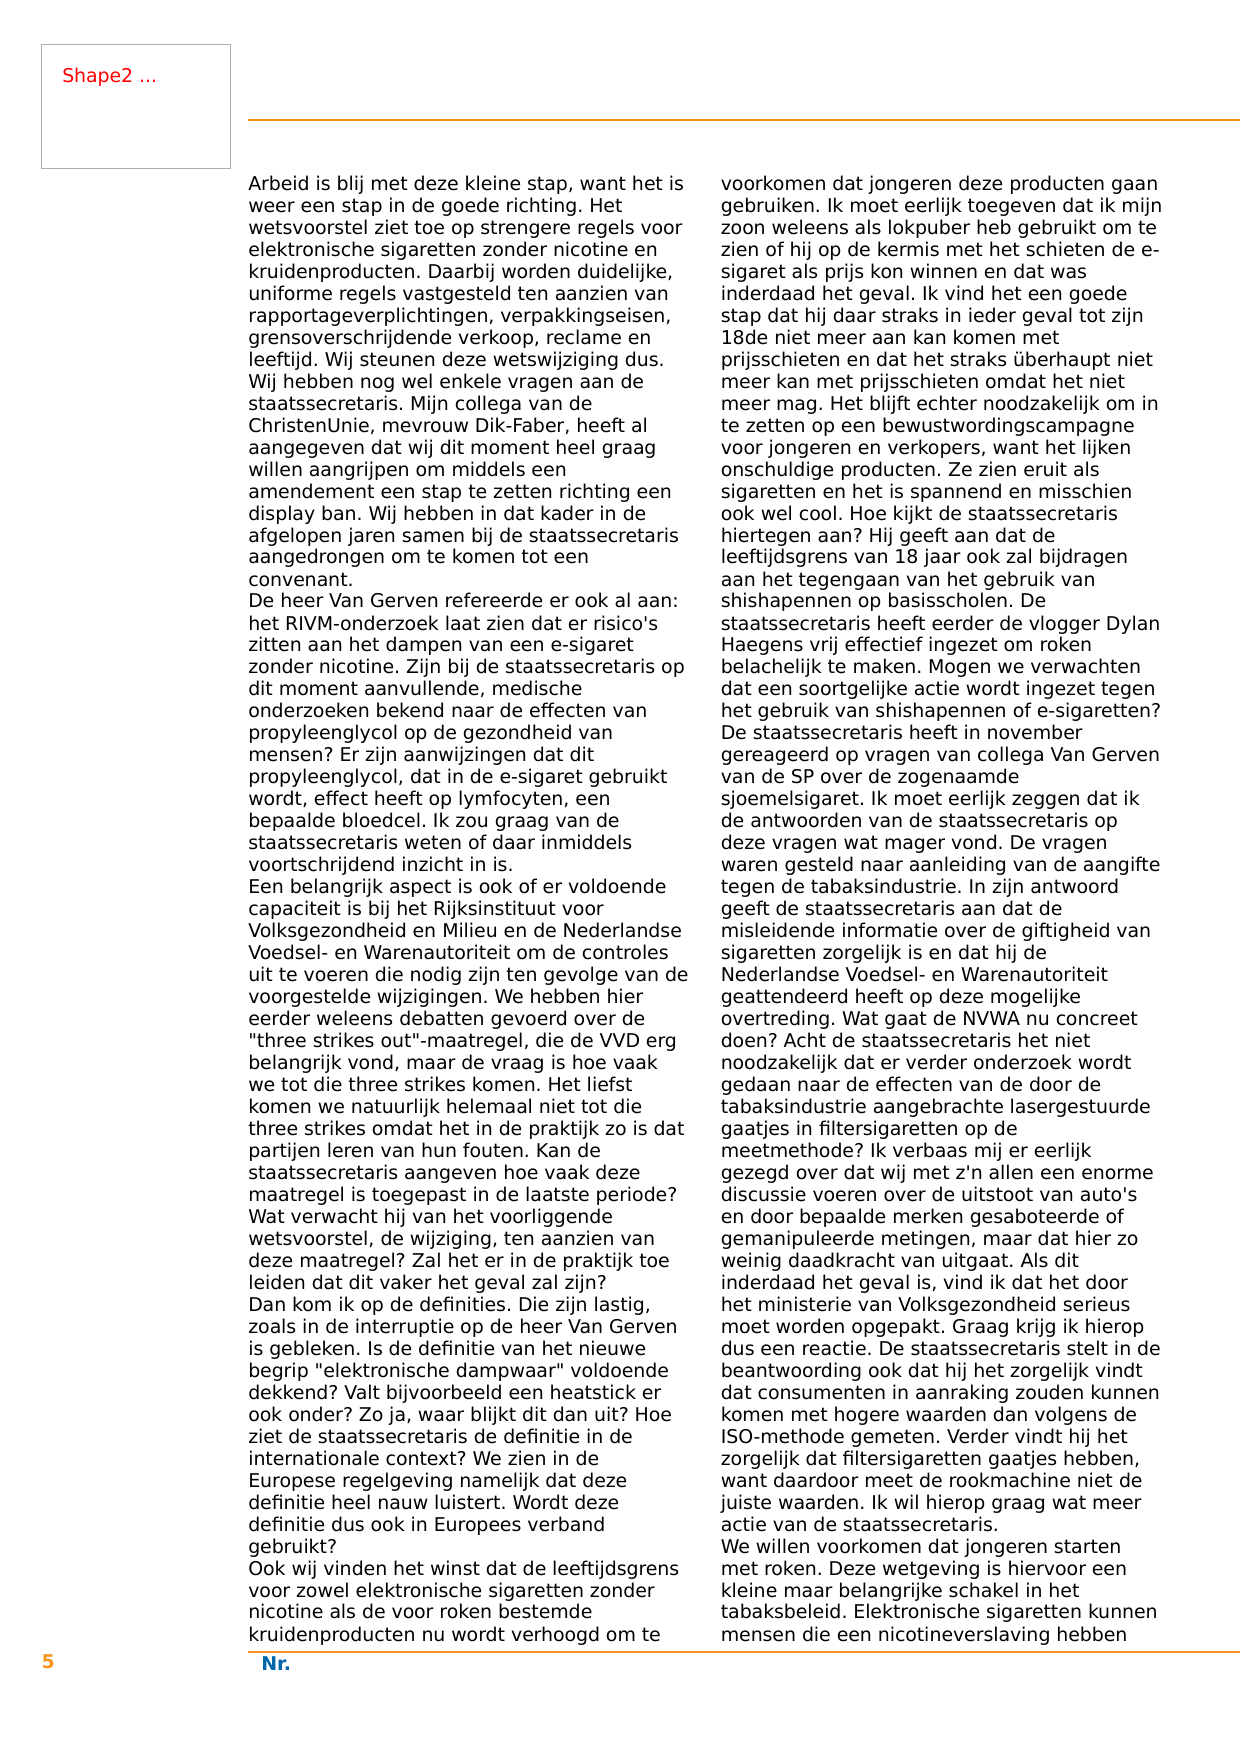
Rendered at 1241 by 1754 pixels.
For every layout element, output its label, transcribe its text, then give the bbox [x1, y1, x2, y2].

text Dan kom ik op de definities. Die zijn lastig, zoals in de interruptie op de heer Van Gerven is gebleken. Is de definitie van het nieuwe begrip "elektronische dampwaar" voldoende dekkend? Valt bijvoorbeeld een heatstick er ook onder? Zo ja, waar blijkt dit dan uit? Hoe ziet de staatssecretaris de definitie in de internationale context? We zien in de Europese regelgeving namelijk dat deze definitie heel nauw luistert. Wordt deze definitie dus ook in Europees verband gebruikt? [248, 1294, 691, 1557]
text De staatssecretaris heeft in november gereageerd op vragen van collega Van Gerven van de SP over de zogenaamde sjoemelsigaret. Ik moet eerlijk zeggen dat ik de antwoorden van de staatssecretaris op deze vragen wat mager vond. De vragen waren gesteld naar aanleiding van de aangifte tegen de tabaksindustrie. In zijn antwoord geeft de staatssecretaris aan dat de misleidende informatie over de giftigheid van sigaretten zorgelijk is en dat hij de Nederlandse Voedsel- en Warenautoriteit geattendeerd heeft op deze mogelijke overtreding. Wat gaat de NVWA nu concreet doen? Acht de staatssecretaris het niet noodzakelijk dat er verder onderzoek wordt gedaan naar de effecten van de door de tabaksindustrie aangebrachte lasergestuurde gaatjes in filtersigaretten op de meetmethode? Ik verbaas mij er eerlijk gezegd over dat wij met z'n allen een enorme discussie voeren over de uitstoot van auto's en door bepaalde merken gesaboteerde of gemanipuleerde metingen, maar dat hier zo weinig daadkracht van uitgaat. Als dit inderdaad het geval is, vind ik dat het door het ministerie van Volksgezondheid serieus moet worden opgepakt. Graag krijg ik hierop dus een reactie. De staatssecretaris stelt in de beantwoording ook dat hij het zorgelijk vindt dat consumenten in aanraking zouden kunnen komen met hogere waarden dan volgens de ISO-methode gemeten. Verder vindt hij het zorgelijk dat filtersigaretten gaatjes hebben, want daardoor meet de rookmachine niet de juiste waarden. Ik wil hierop graag wat meer actie van de staatssecretaris. [721, 722, 1163, 1536]
text We willen voorkomen dat jongeren starten met roken. Deze wetgeving is hiervoor een kleine maar belangrijke schakel in het tabaksbeleid. Elektronische sigaretten kunnen mensen die een nicotineverslaving hebben [721, 1536, 1163, 1645]
text Wij hebben nog wel enkele vragen aan de staatssecretaris. Mijn collega van de ChristenUnie, mevrouw Dik-Faber, heeft al aangegeven dat wij dit moment heel graag willen aangrijpen om middels een amendement een stap te zetten richting een display ban. Wij hebben in dat kader in de afgelopen jaren samen bij de staatssecretaris aangedrongen om te komen tot een convenant. [248, 371, 691, 590]
text Ook wij vinden het winst dat de leeftijdsgrens voor zowel elektronische sigaretten zonder nicotine als de voor roken bestemde kruidenproducten nu wordt verhoogd om te [248, 1557, 691, 1645]
text Een belangrijk aspect is ook of er voldoende capaciteit is bij het Rijksinstituut voor Volksgezondheid en Milieu en de Nederlandse Voedsel- en Warenautoriteit om de controles uit te voeren die nodig zijn ten gevolge van de voorgestelde wijzigingen. We hebben hier eerder weleens debatten gevoerd over de "three strikes out"-maatregel, die de VVD erg belangrijk vond, maar de vraag is hoe vaak we tot die three strikes komen. Het liefst komen we natuurlijk helemaal niet tot die three strikes omdat het in de praktijk zo is dat partijen leren van hun fouten. Kan de staatssecretaris aangeven hoe vaak deze maatregel is toegepast in de laatste periode? Wat verwacht hij van het voorliggende wetsvoorstel, de wijziging, ten aanzien van deze maatregel? Zal het er in de praktijk toe leiden dat dit vaker het geval zal zijn? [248, 876, 691, 1294]
text voorkomen dat jongeren deze producten gaan gebruiken. Ik moet eerlijk toegeven dat ik mijn zoon weleens als lokpuber heb gebruikt om te zien of hij op de kermis met het schieten de e-sigaret als prijs kon winnen en dat was inderdaad het geval. Ik vind het een goede stap dat hij daar straks in ieder geval tot zijn 18de niet meer aan kan komen met prijsschieten en dat het straks überhaupt niet meer kan met prijsschieten omdat het niet meer mag. Het blijft echter noodzakelijk om in te zetten op een bewustwordingscampagne voor jongeren en verkopers, want het lijken onschuldige producten. Ze zien eruit als sigaretten en het is spannend en misschien ook wel cool. Hoe kijkt de staatssecretaris hiertegen aan? Hij geeft aan dat de leeftijdsgrens van 18 jaar ook zal bijdragen aan het tegengaan van het gebruik van shishapennen op basisscholen. De staatssecretaris heeft eerder de vlogger Dylan Haegens vrij effectief ingezet om roken belachelijk te maken. Mogen we verwachten dat een soortgelijke actie wordt ingezet tegen het gebruik van shishapennen of e-sigaretten? [721, 173, 1163, 722]
text De heer Van Gerven refereerde er ook al aan: het RIVM-onderzoek laat zien dat er risico's zitten aan het dampen van een e-sigaret zonder nicotine. Zijn bij de staatssecretaris op dit moment aanvullende, medische onderzoeken bekend naar de effecten van propyleenglycol op de gezondheid van mensen? Er zijn aanwijzingen dat dit propyleenglycol, dat in de e-sigaret gebruikt wordt, effect heeft op lymfocyten, een bepaalde bloedcel. Ik zou graag van de staatssecretaris weten of daar inmiddels voortschrijdend inzicht in is. [248, 590, 691, 876]
text Arbeid is blij met deze kleine stap, want het is weer een stap in de goede richting. Het wetsvoorstel ziet toe op strengere regels voor elektronische sigaretten zonder nicotine en kruidenproducten. Daarbij worden duidelijke, uniforme regels vastgesteld ten aanzien van rapportageverplichtingen, verpakkingseisen, grensoverschrijdende verkoop, reclame en leeftijd. Wij steunen deze wetswijziging dus. [248, 173, 691, 371]
